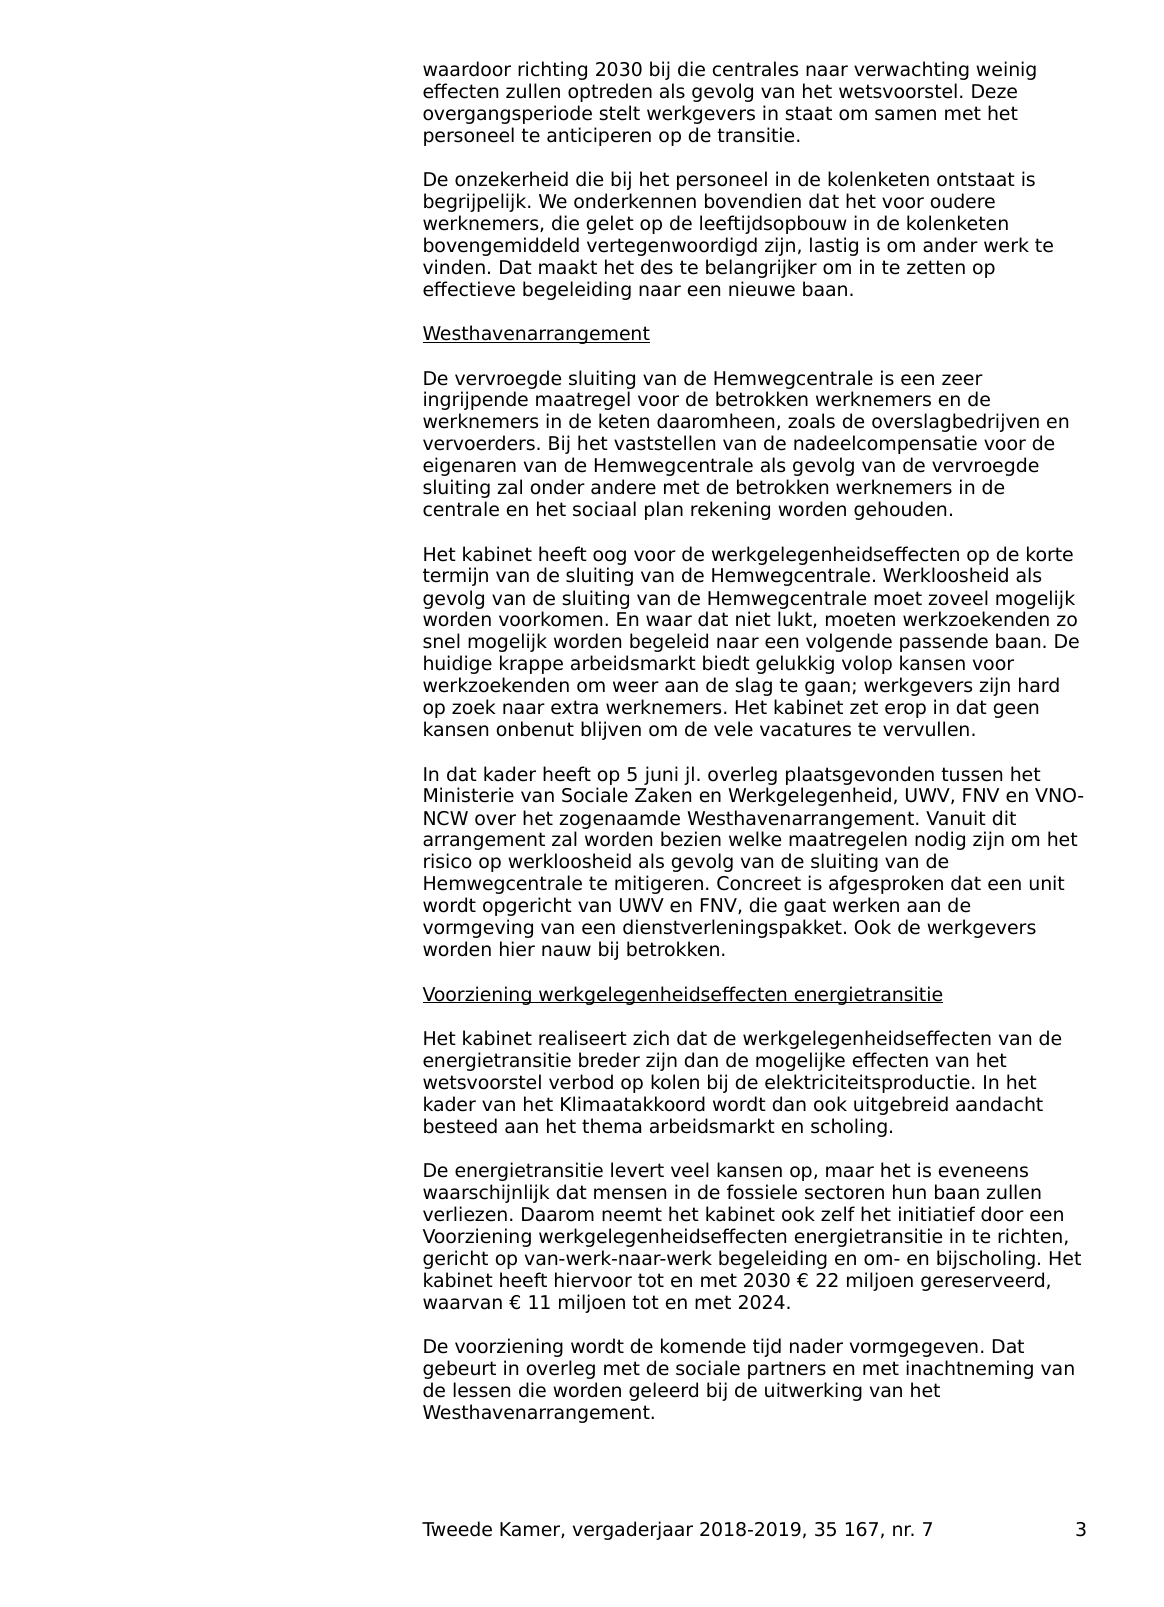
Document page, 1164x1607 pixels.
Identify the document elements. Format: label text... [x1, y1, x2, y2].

text Het kabinet realiseert zich dat de werkgelegenheidseffecten van de energietransitie breder zijn dan de mogelijke effecten van het wetsvoorstel verbod op kolen bij de elektriciteitsproductie. In het kader van het Klimaatakkoord wordt dan ook uitgebreid aandacht besteed aan het thema arbeidsmarkt en scholing. [422, 1028, 1087, 1137]
text De energietransitie levert veel kansen op, maar het is eveneens waarschijnlijk dat mensen in de fossiele sectoren hun baan zullen verliezen. Daarom neemt het kabinet ook zelf het initiatief door een Voorziening werkgelegenheidseffecten energietransitie in te richten, gericht op van-werk-naar-werk begeleiding en om- en bijscholing. Het kabinet heeft hiervoor tot en met 2030 € 22 miljoen gereserveerd, waarvan € 11 miljoen tot en met 2024. [422, 1160, 1087, 1313]
text De voorziening wordt de komende tijd nader vormgegeven. Dat gebeurt in overleg met de sociale partners en met inachtneming van de lessen die worden geleerd bij de uitwerking van het Westhavenarrangement. [422, 1336, 1087, 1424]
text waardoor richting 2030 bij die centrales naar verwachting weinig effecten zullen optreden als gevolg van het wetsvoorstel. Deze overgangsperiode stelt werkgevers in staat om samen met het personeel te anticiperen op de transitie. [422, 59, 1087, 147]
subtitle Voorziening werkgelegenheidseffecten energietransitie [422, 983, 1087, 1005]
text In dat kader heeft op 5 juni jl. overleg plaatsgevonden tussen het Ministerie van Sociale Zaken en Werkgelegenheid, UWV, FNV en VNO-NCW over het zogenaamde Westhavenarrangement. Vanuit dit arrangement zal worden bezien welke maatregelen nodig zijn om het risico op werkloosheid als gevolg van de sluiting van de Hemwegcentrale te mitigeren. Concreet is afgesproken dat een unit wordt opgericht van UWV en FNV, die gaat werken aan de vormgeving van een dienstverleningspakket. Ook de werkgevers worden hier nauw bij betrokken. [422, 763, 1087, 961]
subtitle Westhavenarrangement [422, 323, 1087, 345]
text De vervroegde sluiting van de Hemwegcentrale is een zeer ingrijpende maatregel voor de betrokken werknemers en de werknemers in de keten daaromheen, zoals de overslagbedrijven en vervoerders. Bij het vaststellen van de nadeelcompensatie voor de eigenaren van de Hemwegcentrale als gevolg van de vervroegde sluiting zal onder andere met de betrokken werknemers in de centrale en het sociaal plan rekening worden gehouden. [422, 367, 1087, 521]
text Het kabinet heeft oog voor de werkgelegenheidseffecten op de korte termijn van de sluiting van de Hemwegcentrale. Werkloosheid als gevolg van de sluiting van de Hemwegcentrale moet zoveel mogelijk worden voorkomen. En waar dat niet lukt, moeten werkzoekenden zo snel mogelijk worden begeleid naar een volgende passende baan. De huidige krappe arbeidsmarkt biedt gelukkig volop kansen voor werkzoekenden om weer aan de slag te gaan; werkgevers zijn hard op zoek naar extra werknemers. Het kabinet zet erop in dat geen kansen onbenut blijven om de vele vacatures te vervullen. [422, 543, 1087, 741]
text De onzekerheid die bij het personeel in de kolenketen ontstaat is begrijpelijk. We onderkennen bovendien dat het voor oudere werknemers, die gelet op de leeftijdsopbouw in de kolenketen bovengemiddeld vertegenwoordigd zijn, lastig is om ander werk te vinden. Dat maakt het des te belangrijker om in te zetten op effectieve begeleiding naar een nieuwe baan. [422, 169, 1087, 301]
